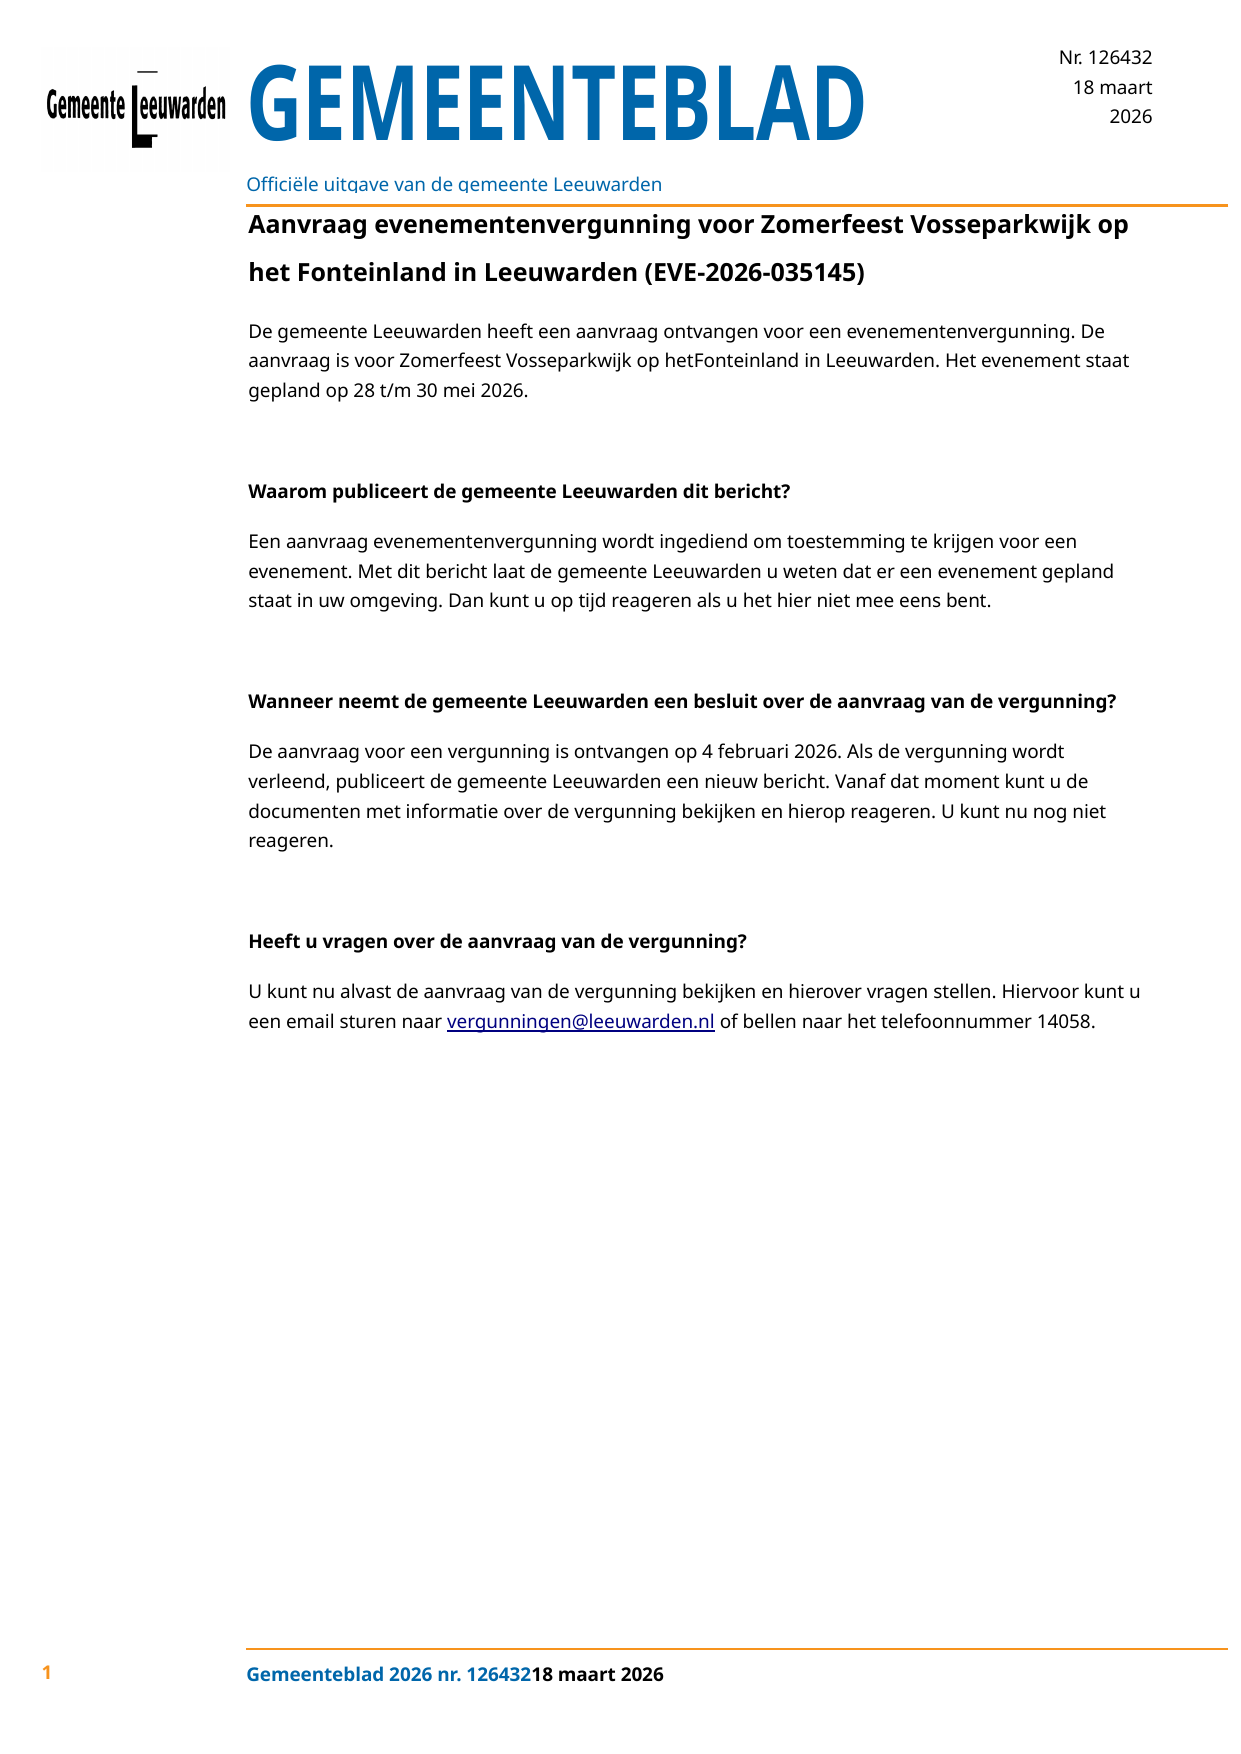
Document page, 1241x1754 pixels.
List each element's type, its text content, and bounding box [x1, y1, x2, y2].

text De aanvraag voor een vergunning is ontvangen op 4 februari 2026. Als de vergunning wordt verleend, publiceert de gemeente Leeuwarden een nieuw bericht. Vanaf dat moment kunt u de documenten met informatie over de vergunning bekijken en hierop reageren. U kunt nu nog niet reageren. [248, 739, 1152, 853]
text Wanneer neemt de gemeente Leeuwarden een besluit over de aanvraag van de vergunning? [248, 688, 1152, 714]
text De gemeente Leeuwarden heeft een aanvraag ontvangen voor een evenementenvergunning. De aanvraag is voor Zomerfeest Vosseparkwijk op hetFonteinland in Leeuwarden. Het evenement staat gepland op 28 t/m 30 mei 2026. [248, 318, 1152, 403]
text Een aanvraag evenementenvergunning wordt ingediend om toestemming te krijgen voor een evenement. Met dit bericht laat de gemeente Leeuwarden u weten dat er een evenement gepland staat in uw omgeving. Dan kunt u op tijd reageren als u het hier niet mee eens bent. [248, 528, 1152, 613]
text Waarom publiceert de gemeente Leeuwarden dit bericht? [248, 478, 1152, 504]
text Aanvraag evenementenvergunning voor Zomerfeest Vosseparkwijk op het Fonteinland in Leeuwarden (EVE-2026-035145) [248, 207, 1152, 288]
picture [41, 47, 231, 172]
text Heeft u vragen over de aanvraag van de vergunning? [248, 928, 1152, 954]
text U kunt nu alvast de aanvraag van de vergunning bekijken en hierover vragen stellen. Hiervoor kunt u een email sturen naar vergunningen@leeuwarden.nl of bellen naar het telefoonnummer 14058. [248, 979, 1152, 1034]
